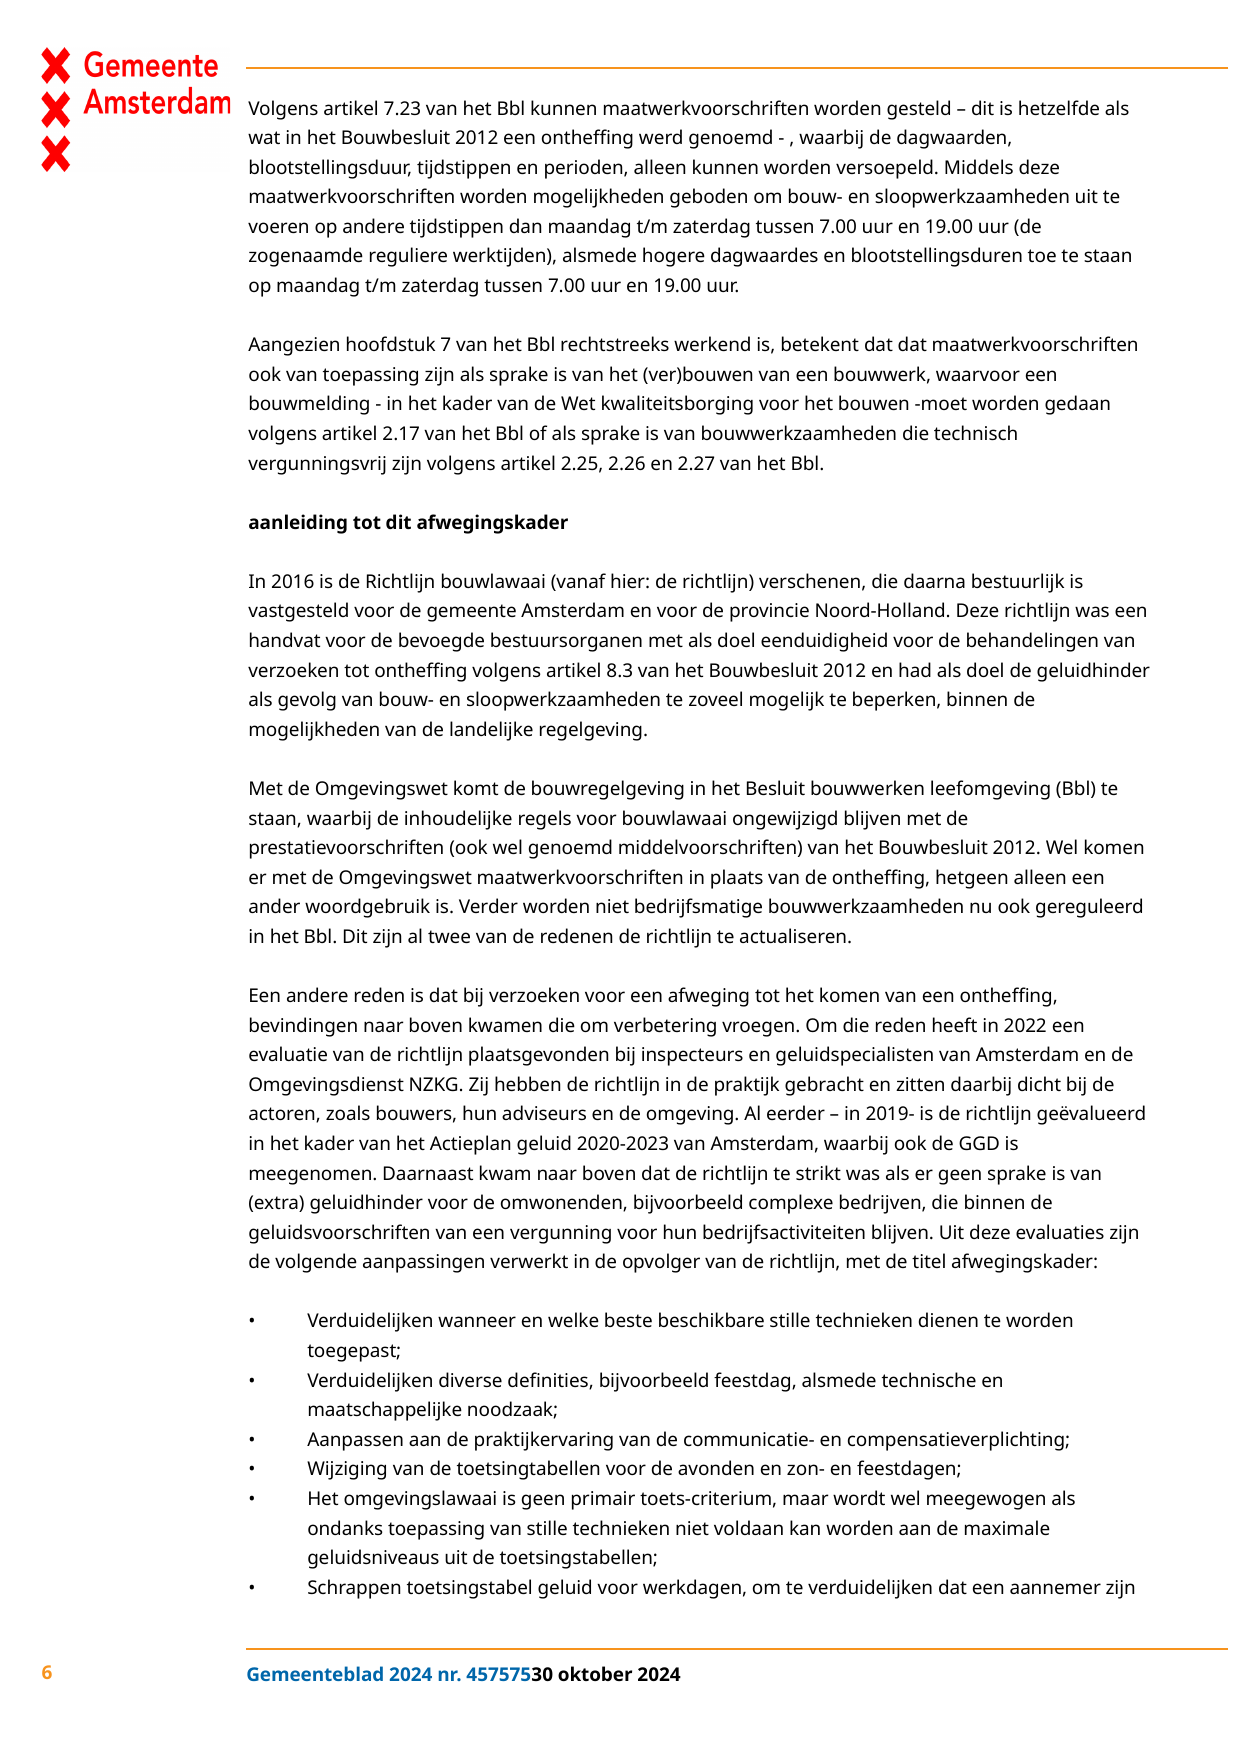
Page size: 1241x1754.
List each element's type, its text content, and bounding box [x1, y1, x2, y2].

text Aangezien hoofdstuk 7 van het Bbl rechtstreeks werkend is, betekent dat dat maatwerkvoorschriften ook van toepassing zijn als sprake is van het (ver)bouwen van een bouwwerk, waarvoor een bouwmelding - in het kader van de Wet kwaliteitsborging voor het bouwen -moet worden gedaan volgens artikel 2.17 van het Bbl of als sprake is van bouwwerkzaamheden die technisch vergunningsvrij zijn volgens artikel 2.25, 2.26 en 2.27 van het Bbl. [248, 331, 1152, 476]
list Aanpassen aan de praktijkervaring van de communicatie- en compensatieverplichting; [248, 1426, 1152, 1452]
list Verduidelijken wanneer en welke beste beschikbare stille technieken dienen te worden toegepast; [248, 1308, 1152, 1363]
list Verduidelijken diverse definities, bijvoorbeeld feestdag, alsmede technische en maatschappelijke noodzaak; [248, 1367, 1152, 1422]
text Volgens artikel 7.23 van het Bbl kunnen maatwerkvoorschriften worden gesteld – dit is hetzelfde als wat in het Bouwbesluit 2012 een ontheffing werd genoemd - , waarbij de dagwaarden, blootstellingsduur, tijdstippen en perioden, alleen kunnen worden versoepeld. Middels deze maatwerkvoorschriften worden mogelijkheden geboden om bouw- en sloopwerkzaamheden uit te voeren op andere tijdstippen dan maandag t/m zaterdag tussen 7.00 uur en 19.00 uur (de zogenaamde reguliere werktijden), alsmede hogere dagwaardes en blootstellingsduren toe te staan op maandag t/m zaterdag tussen 7.00 uur en 19.00 uur. [248, 95, 1152, 298]
list Wijziging van de toetsingtabellen voor de avonden en zon- en feestdagen; [248, 1456, 1152, 1481]
text Met de Omgevingswet komt de bouwregelgeving in het Besluit bouwwerken leefomgeving (Bbl) te staan, waarbij de inhoudelijke regels voor bouwlawaai ongewijzigd blijven met de prestatievoorschriften (ook wel genoemd middelvoorschriften) van het Bouwbesluit 2012. Wel komen er met de Omgevingswet maatwerkvoorschriften in plaats van de ontheffing, hetgeen alleen een ander woordgebruik is. Verder worden niet bedrijfsmatige bouwwerkzaamheden nu ook gereguleerd in het Bbl. Dit zijn al twee van de redenen de richtlijn te actualiseren. [248, 775, 1152, 949]
list Het omgevingslawaai is geen primair toets-criterium, maar wordt wel meegewogen als ondanks toepassing van stille technieken niet voldaan kan worden aan de maximale geluidsniveaus uit de toetsingstabellen; [248, 1485, 1152, 1570]
list Schrappen toetsingstabel geluid voor werkdagen, om te verduidelijken dat een aannemer zijn [248, 1574, 1152, 1600]
picture [41, 47, 231, 172]
text aanleiding tot dit afwegingskader [248, 509, 1152, 535]
text Een andere reden is dat bij verzoeken voor een afweging tot het komen van een ontheffing, bevindingen naar boven kwamen die om verbetering vroegen. Om die reden heeft in 2022 een evaluatie van de richtlijn plaatsgevonden bij inspecteurs en geluidspecialisten van Amsterdam en de Omgevingsdienst NZKG. Zij hebben de richtlijn in de praktijk gebracht en zitten daarbij dicht bij de actoren, zoals bouwers, hun adviseurs en de omgeving. Al eerder – in 2019- is de richtlijn geëvalueerd in het kader van het Actieplan geluid 2020-2023 van Amsterdam, waarbij ook de GGD is meegenomen. Daarnaast kwam naar boven dat de richtlijn te strikt was als er geen sprake is van (extra) geluidhinder voor de omwonenden, bijvoorbeeld complexe bedrijven, die binnen de geluidsvoorschriften van een vergunning voor hun bedrijfsactiviteiten blijven. Uit deze evaluaties zijn de volgende aanpassingen verwerkt in de opvolger van de richtlijn, met de titel afwegingskader: [248, 982, 1152, 1274]
text In 2016 is de Richtlijn bouwlawaai (vanaf hier: de richtlijn) verschenen, die daarna bestuurlijk is vastgesteld voor de gemeente Amsterdam en voor de provincie Noord-Holland. Deze richtlijn was een handvat voor de bevoegde bestuursorganen met als doel eenduidigheid voor de behandelingen van verzoeken tot ontheffing volgens artikel 8.3 van het Bouwbesluit 2012 en had als doel de geluidhinder als gevolg van bouw- en sloopwerkzaamheden te zoveel mogelijk te beperken, binnen de mogelijkheden van de landelijke regelgeving. [248, 568, 1152, 742]
